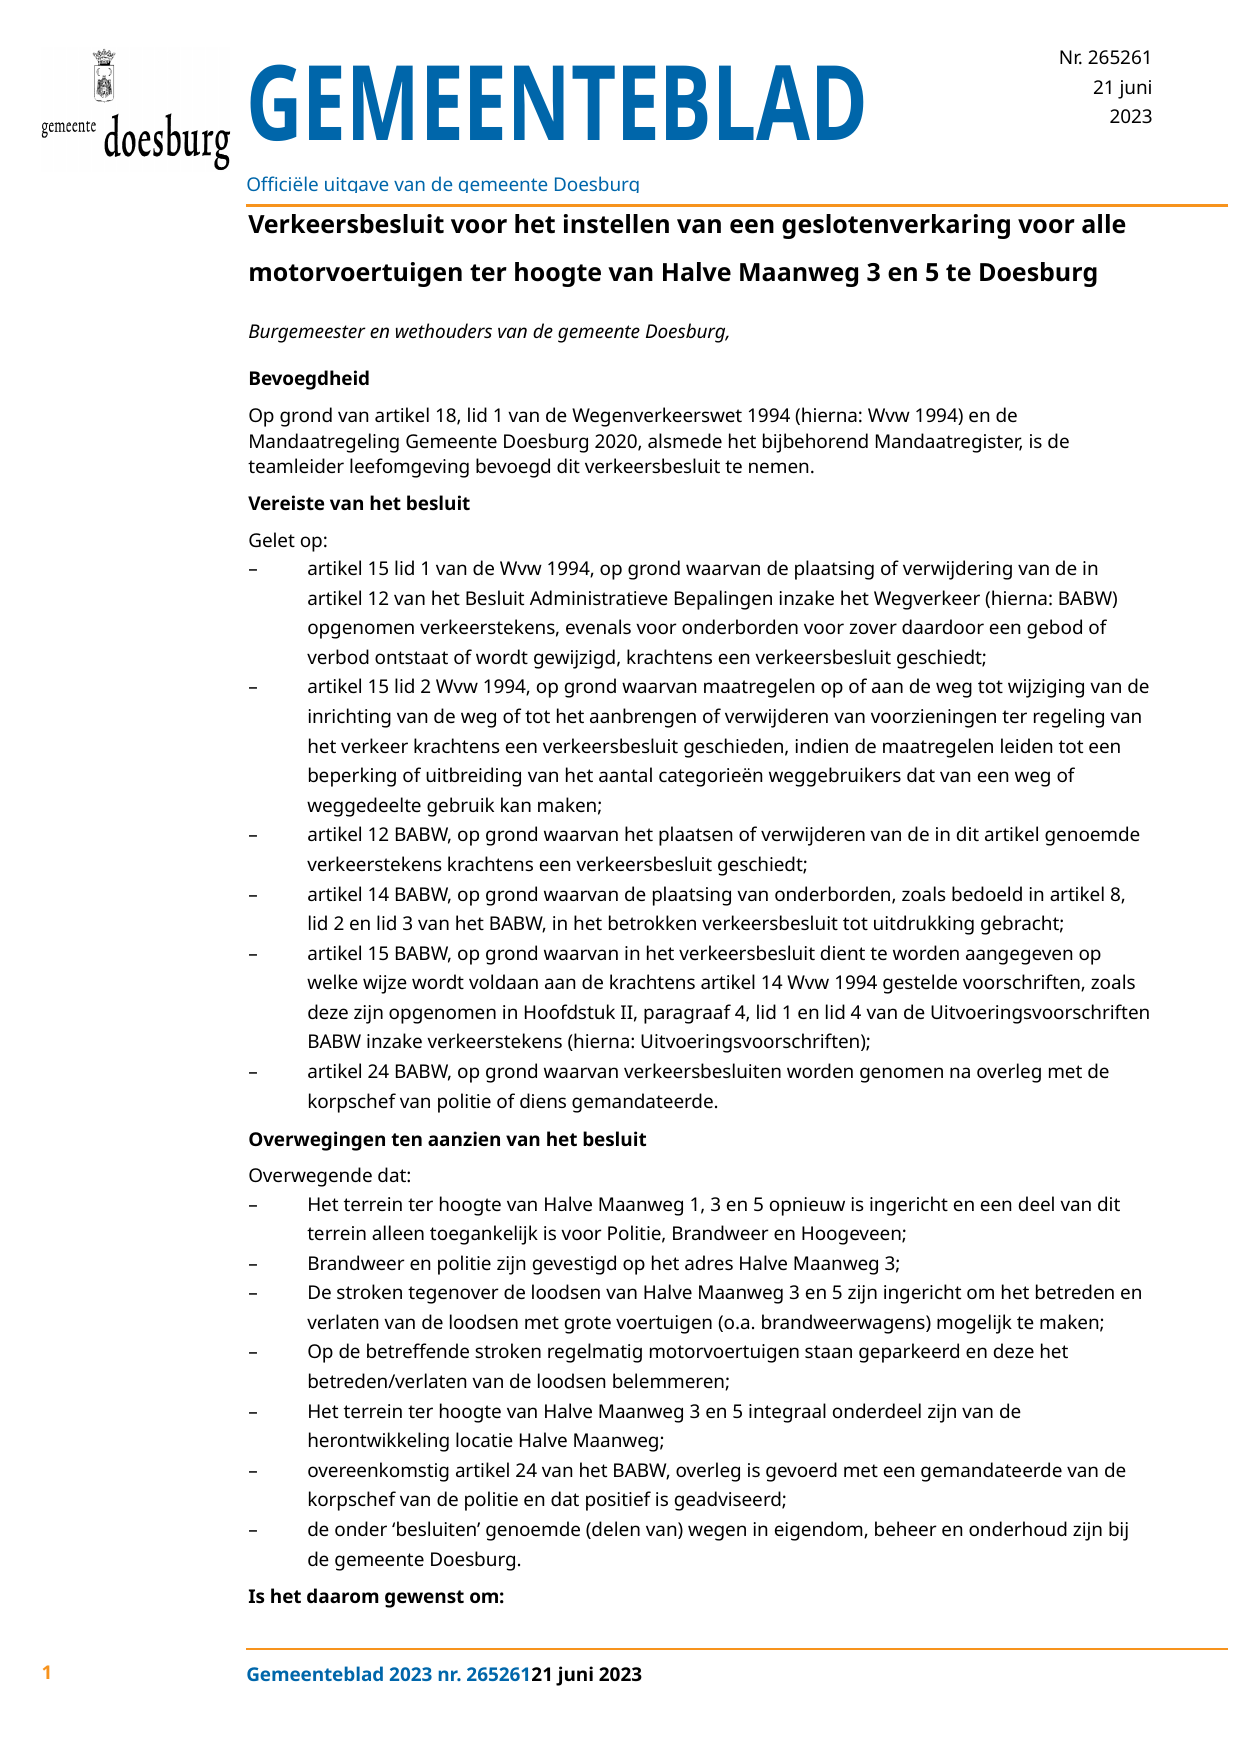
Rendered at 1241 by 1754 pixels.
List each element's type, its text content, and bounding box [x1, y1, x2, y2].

text Overwegende dat: [248, 1162, 1152, 1188]
list Het terrein ter hoogte van Halve Maanweg 1, 3 en 5 opnieuw is ingericht en een deel van dit terrein alleen toegankelijk is voor Politie, Brandweer en Hoogeveen; [248, 1191, 1152, 1246]
list artikel 12 BABW, op grond waarvan het plaatsen of verwijderen van de in dit artikel genoemde verkeerstekens krachtens een verkeersbesluit geschiedt; [248, 822, 1152, 877]
text Gelet op: [248, 527, 1152, 553]
list artikel 15 lid 2 Wvw 1994, op grond waarvan maatregelen op of aan de weg tot wijziging van de inrichting van de weg of tot het aanbrengen of verwijderen van voorzieningen ter regeling van het verkeer krachtens een verkeersbesluit geschieden, indien de maatregelen leiden tot een beperking of uitbreiding van het aantal categorieën weggebruikers dat van een weg of weggedeelte gebruik kan maken; [248, 674, 1152, 818]
text Overwegingen ten aanzien van het besluit [248, 1126, 1152, 1151]
text Op grond van artikel 18, lid 1 van de Wegenverkeerswet 1994 (hierna: Wvw 1994) en de Mandaatregeling Gemeente Doesburg 2020, alsmede het bijbehorend Mandaatregister, is de teamleider leefomgeving bevoegd dit verkeersbesluit te nemen. [248, 402, 1152, 479]
list Het terrein ter hoogte van Halve Maanweg 3 en 5 integraal onderdeel zijn van de herontwikkeling locatie Halve Maanweg; [248, 1398, 1152, 1453]
list Brandweer en politie zijn gevestigd op het adres Halve Maanweg 3; [248, 1250, 1152, 1276]
text Bevoegdheid [248, 366, 1152, 391]
list artikel 24 BABW, op grond waarvan verkeersbesluiten worden genomen na overleg met de korpschef van politie of diens gemandateerde. [248, 1058, 1152, 1113]
list artikel 15 BABW, op grond waarvan in het verkeersbesluit dient te worden aangegeven op welke wijze wordt voldaan aan de krachtens artikel 14 Wvw 1994 gestelde voorschriften, zoals deze zijn opgenomen in Hoofdstuk II, paragraaf 4, lid 1 en lid 4 van de Uitvoeringsvoorschriften BABW inzake verkeerstekens (hierna: Uitvoeringsvoorschriften); [248, 940, 1152, 1054]
text Is het daarom gewenst om: [248, 1584, 1152, 1609]
list artikel 14 BABW, op grond waarvan de plaatsing van onderborden, zoals bedoeld in artikel 8, lid 2 en lid 3 van het BABW, in het betrokken verkeersbesluit tot uitdrukking gebracht; [248, 881, 1152, 936]
text Verkeersbesluit voor het instellen van een geslotenverkaring voor alle motorvoertuigen ter hoogte van Halve Maanweg 3 en 5 te Doesburg [248, 207, 1152, 288]
picture [41, 47, 231, 172]
text Burgemeester en wethouders van de gemeente Doesburg, [248, 318, 1152, 344]
list artikel 15 lid 1 van de Wvw 1994, op grond waarvan de plaatsing of verwijdering van de in artikel 12 van het Besluit Administratieve Bepalingen inzake het Wegverkeer (hierna: BABW) opgenomen verkeerstekens, evenals voor onderborden voor zover daardoor een gebod of verbod ontstaat of wordt gewijzigd, krachtens een verkeersbesluit geschiedt; [248, 555, 1152, 670]
list overeenkomstig artikel 24 van het BABW, overleg is gevoerd met een gemandateerde van de korpschef van de politie en dat positief is geadviseerd; [248, 1457, 1152, 1512]
list Op de betreffende stroken regelmatig motorvoertuigen staan geparkeerd en deze het betreden/verlaten van de loodsen belemmeren; [248, 1339, 1152, 1394]
list De stroken tegenover de loodsen van Halve Maanweg 3 en 5 zijn ingericht om het betreden en verlaten van de loodsen met grote voertuigen (o.a. brandweerwagens) mogelijk te maken; [248, 1279, 1152, 1335]
text Vereiste van het besluit [248, 490, 1152, 516]
list de onder ‘besluiten’ genoemde (delen van) wegen in eigendom, beheer en onderhoud zijn bij de gemeente Doesburg. [248, 1516, 1152, 1571]
